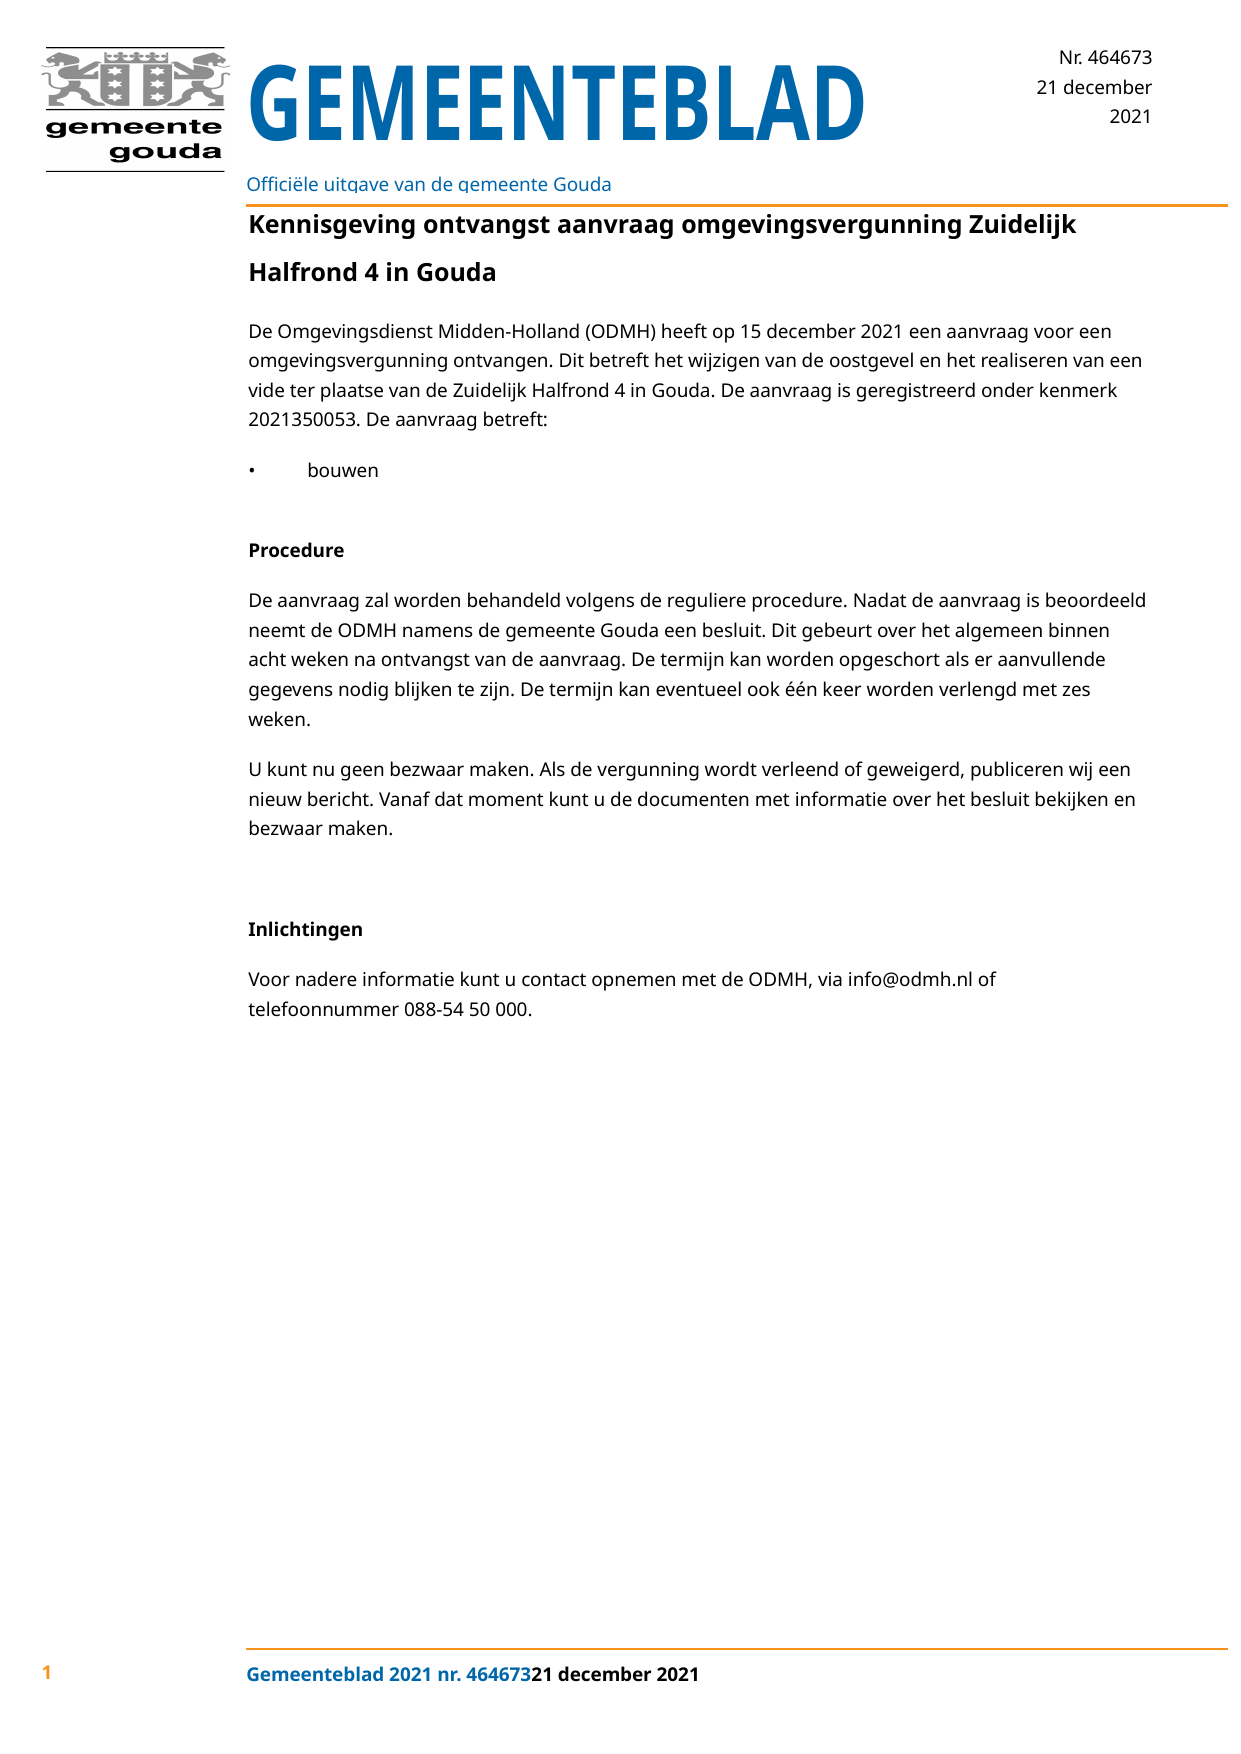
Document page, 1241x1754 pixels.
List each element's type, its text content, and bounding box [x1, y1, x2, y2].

text De Omgevingsdienst Midden-Holland (ODMH) heeft op 15 december 2021 een aanvraag voor een omgevingsvergunning ontvangen. Dit betreft het wijzigen van de oostgevel en het realiseren van een vide ter plaatse van de Zuidelijk Halfrond 4 in Gouda. De aanvraag is geregistreerd onder kenmerk 2021350053. De aanvraag betreft: [248, 318, 1152, 432]
text U kunt nu geen bezwaar maken. Als de vergunning wordt verleend of geweigerd, publiceren wij een nieuw bericht. Vanaf dat moment kunt u de documenten met informatie over het besluit bekijken en bezwaar maken. [248, 756, 1152, 841]
text Inlichtingen [248, 916, 1152, 942]
text De aanvraag zal worden behandeld volgens de reguliere procedure. Nadat de aanvraag is beoordeeld neemt de ODMH namens de gemeente Gouda een besluit. Dit gebeurt over het algemeen binnen acht weken na ontvangst van de aanvraag. De termijn kan worden opgeschort als er aanvullende gegevens nodig blijken te zijn. De termijn kan eventueel ook één keer worden verlengd met zes weken. [248, 587, 1152, 732]
text Voor nadere informatie kunt u contact opnemen met de ODMH, via info@odmh.nl of telefoonnummer 088-54 50 000. [248, 967, 1152, 1022]
text Procedure [248, 537, 1152, 563]
text Kennisgeving ontvangst aanvraag omgevingsvergunning Zuidelijk Halfrond 4 in Gouda [248, 207, 1152, 288]
list bouwen [248, 457, 1152, 483]
picture [41, 47, 231, 172]
